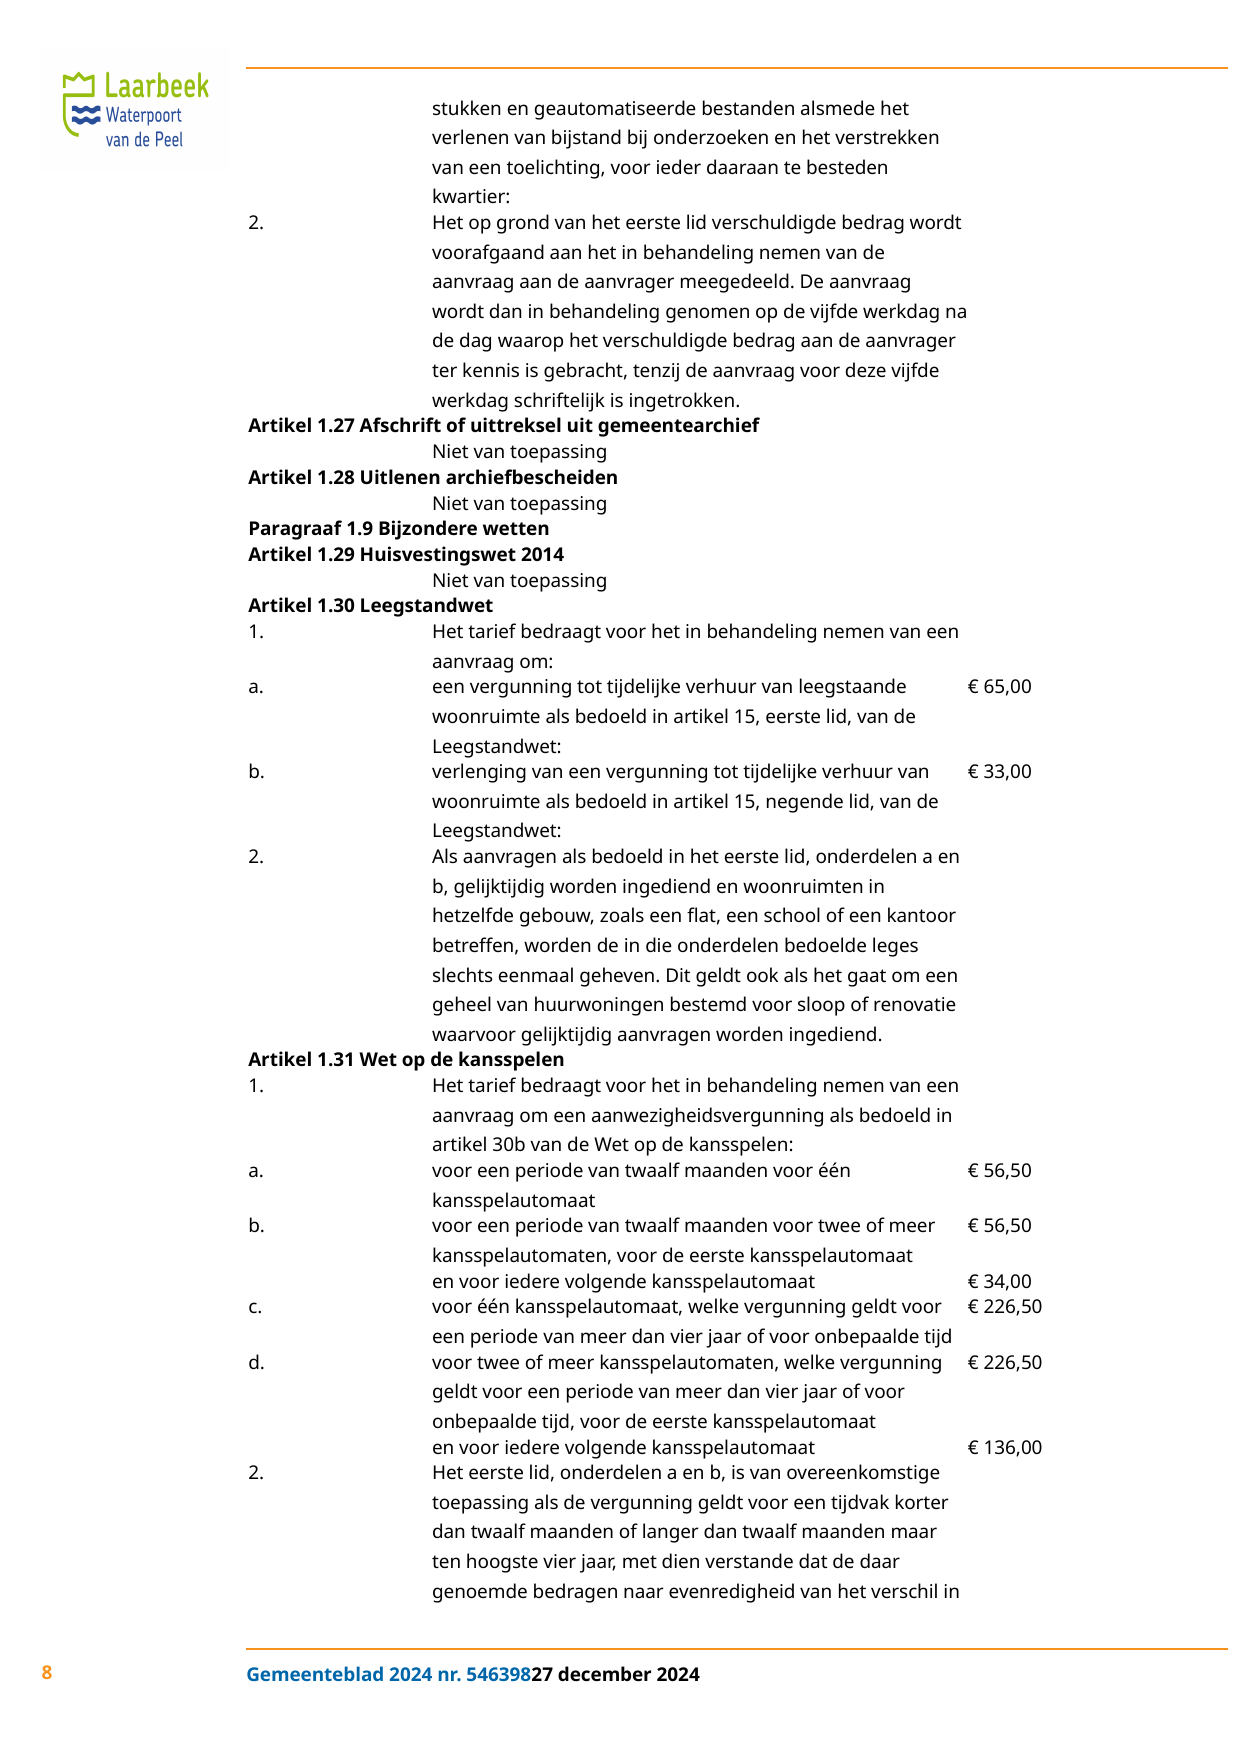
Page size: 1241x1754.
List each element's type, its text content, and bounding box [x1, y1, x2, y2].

table_cell 2. [248, 1460, 432, 1604]
table_cell € 56,50 [968, 1157, 1152, 1213]
table_cell [968, 95, 1152, 209]
table_cell voor een periode van twaalf maanden voor één kansspelautomaat [432, 1157, 968, 1213]
table_cell [248, 438, 432, 464]
table_cell d. [248, 1349, 432, 1434]
table_cell Artikel 1.27 Afschrift of uittreksel uit gemeentearchief [248, 413, 1152, 438]
table_cell voor één kansspelautomaat, welke vergunning geldt voor een periode van meer dan vier jaar of voor onbepaalde tijd [432, 1294, 968, 1349]
table_cell Niet van toepassing [432, 567, 968, 593]
table_cell [968, 618, 1152, 674]
table_cell € 136,00 [968, 1434, 1152, 1459]
table_cell [968, 438, 1152, 464]
picture [41, 47, 231, 172]
table_cell [248, 95, 432, 209]
table_cell [968, 1073, 1152, 1157]
table_cell een vergunning tot tijdelijke verhuur van leegstaande woonruimte als bedoeld in artikel 15, eerste lid, van de Leegstandwet: [432, 674, 968, 758]
table_cell Als aanvragen als bedoeld in het eerste lid, onderdelen a en b, gelijktijdig worden ingediend en woonruimten in hetzelfde gebouw, zoals een flat, een school of een kantoor betreffen, worden de in die onderdelen bedoelde leges slechts eenmaal geheven. Dit geldt ook als het gaat om een geheel van huurwoningen bestemd voor sloop of renovatie waarvoor gelijktijdig aanvragen worden ingediend. [432, 844, 968, 1047]
table_cell en voor iedere volgende kansspelautomaat [432, 1434, 968, 1459]
table_cell € 226,50 [968, 1294, 1152, 1349]
table_cell 1. [248, 618, 432, 674]
table_cell c. [248, 1294, 432, 1349]
table_cell [248, 1268, 432, 1294]
table_cell stukken en geautomatiseerde bestanden alsmede het verlenen van bijstand bij onderzoeken en het verstrekken van een toelichting, voor ieder daaraan te besteden kwartier: [432, 95, 968, 209]
table_cell [248, 567, 432, 593]
table_cell Artikel 1.29 Huisvestingswet 2014 [248, 541, 1152, 567]
table_cell [968, 209, 1152, 412]
table_cell 1. [248, 1073, 432, 1157]
table_cell Het op grond van het eerste lid verschuldigde bedrag wordt voorafgaand aan het in behandeling nemen van de aanvraag aan de aanvrager meegedeeld. De aanvraag wordt dan in behandeling genomen op de vijfde werkdag na de dag waarop het verschuldigde bedrag aan de aanvrager ter kennis is gebracht, tenzij de aanvraag voor deze vijfde werkdag schriftelijk is ingetrokken. [432, 209, 968, 412]
table_cell [968, 844, 1152, 1047]
table_cell [968, 567, 1152, 593]
table_cell [248, 1434, 432, 1459]
table_cell a. [248, 1157, 432, 1213]
table_cell Artikel 1.28 Uitlenen archiefbescheiden [248, 464, 1152, 490]
table_cell Artikel 1.30 Leegstandwet [248, 593, 1152, 618]
table_cell 2. [248, 844, 432, 1047]
table_cell € 226,50 [968, 1349, 1152, 1434]
table_cell Niet van toepassing [432, 438, 968, 464]
table_cell Artikel 1.31 Wet op de kansspelen [248, 1047, 1152, 1072]
table_cell b. [248, 759, 432, 843]
table_cell [968, 1460, 1152, 1604]
table_cell verlenging van een vergunning tot tijdelijke verhuur van woonruimte als bedoeld in artikel 15, negende lid, van de Leegstandwet: [432, 759, 968, 843]
table_cell [968, 490, 1152, 515]
table_cell en voor iedere volgende kansspelautomaat [432, 1268, 968, 1294]
table_cell [248, 490, 432, 515]
table_cell Het eerste lid, onderdelen a en b, is van overeenkomstige toepassing als de vergunning geldt voor een tijdvak korter dan twaalf maanden of langer dan twaalf maanden maar ten hoogste vier jaar, met dien verstande dat de daar genoemde bedragen naar evenredigheid van het verschil in [432, 1460, 968, 1604]
table_cell Het tarief bedraagt voor het in behandeling nemen van een aanvraag om: [432, 618, 968, 674]
table_cell € 56,50 [968, 1213, 1152, 1268]
table_cell € 34,00 [968, 1268, 1152, 1294]
table_cell € 33,00 [968, 759, 1152, 843]
table_cell 2. [248, 209, 432, 412]
table_cell Het tarief bedraagt voor het in behandeling nemen van een aanvraag om een aanwezigheidsvergunning als bedoeld in artikel 30b van de Wet op de kansspelen: [432, 1073, 968, 1157]
table_cell a. [248, 674, 432, 758]
table_cell b. [248, 1213, 432, 1268]
table_cell Paragraaf 1.9 Bijzondere wetten [248, 515, 1152, 541]
table_cell Niet van toepassing [432, 490, 968, 515]
table_cell voor twee of meer kansspelautomaten, welke vergunning geldt voor een periode van meer dan vier jaar of voor onbepaalde tijd, voor de eerste kansspelautomaat [432, 1349, 968, 1434]
table_cell voor een periode van twaalf maanden voor twee of meer kansspelautomaten, voor de eerste kansspelautomaat [432, 1213, 968, 1268]
table_cell € 65,00 [968, 674, 1152, 758]
